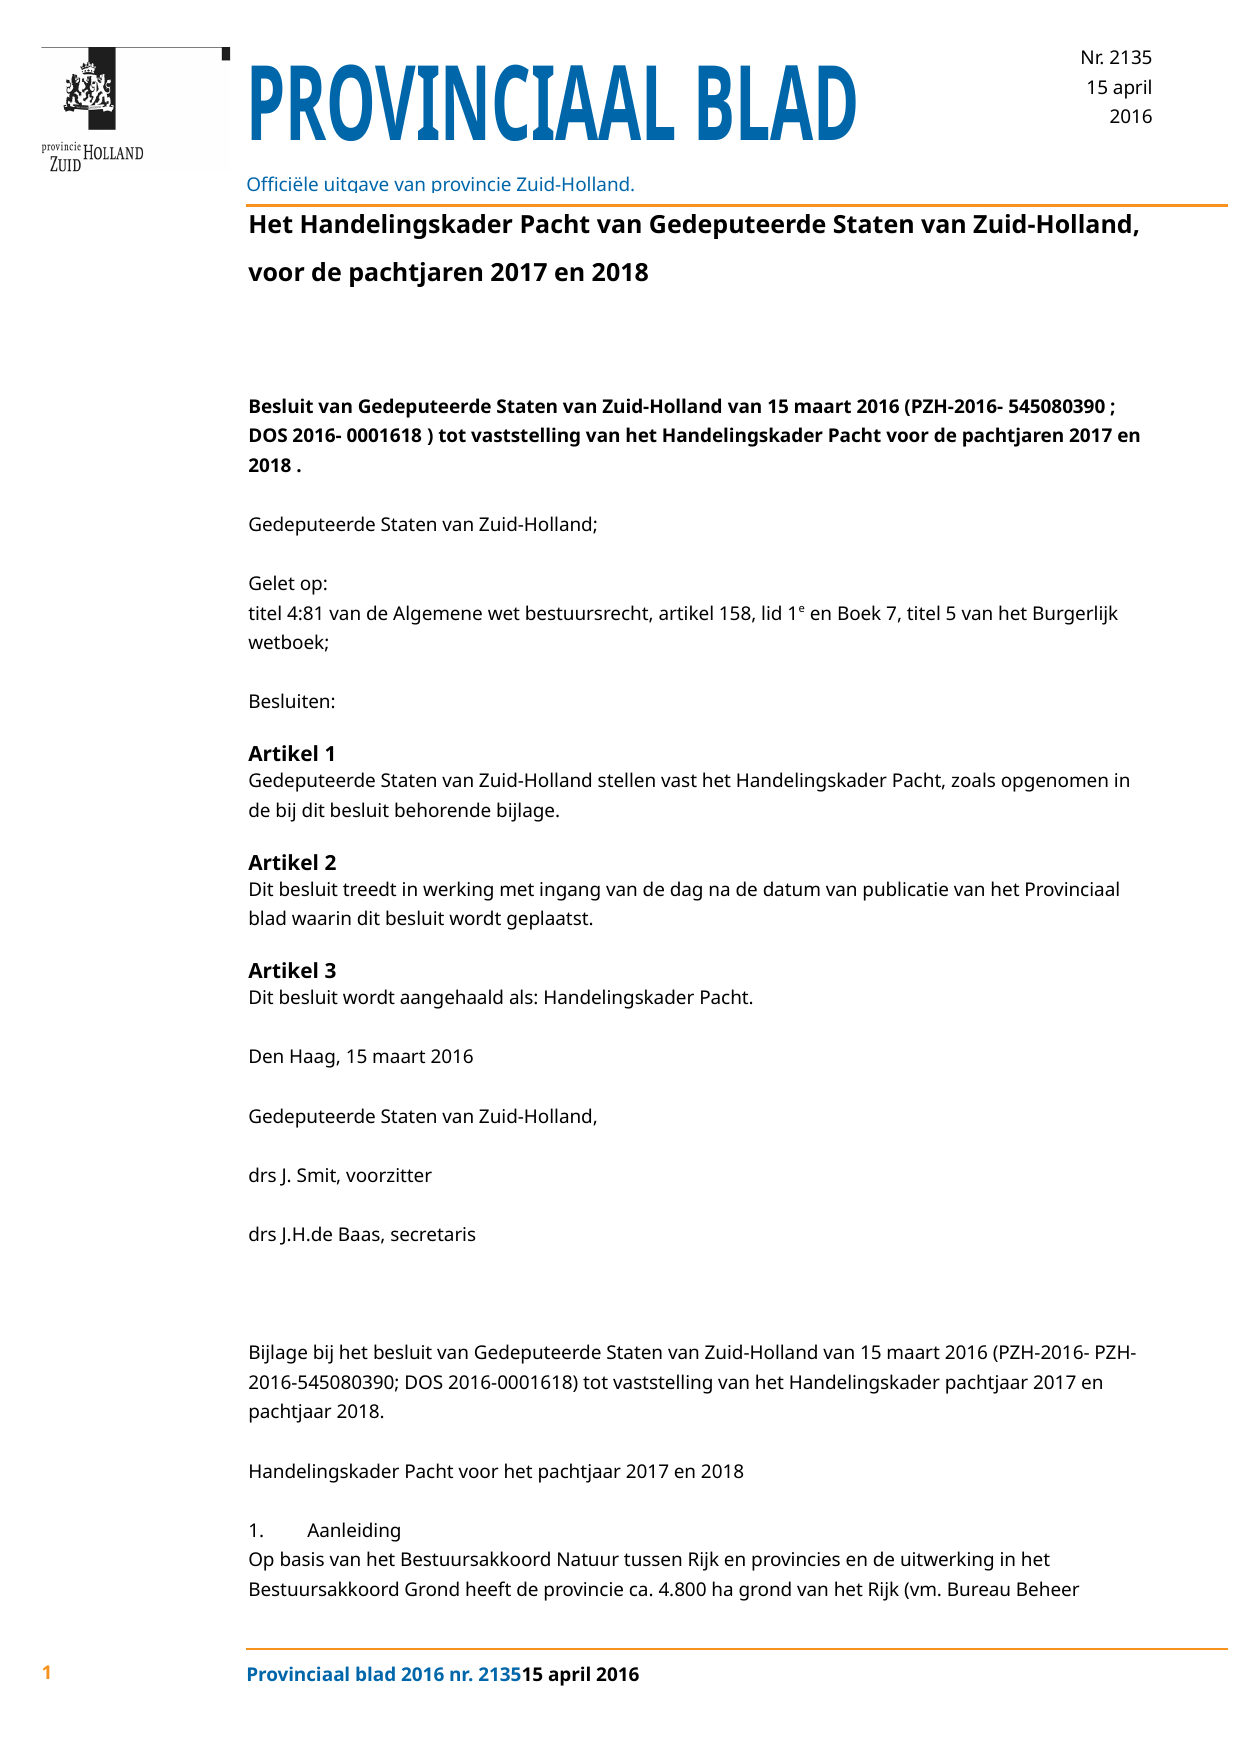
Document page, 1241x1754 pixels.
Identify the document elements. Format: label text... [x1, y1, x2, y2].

text Gedeputeerde Staten van Zuid-Holland, [248, 1103, 1152, 1128]
picture [41, 47, 231, 172]
text Den Haag, 15 maart 2016 [248, 1044, 1152, 1069]
text Het Handelingskader Pacht van Gedeputeerde Staten van Zuid-Holland, voor de pachtjaren 2017 en 2018 [248, 207, 1152, 288]
text Dit besluit treedt in werking met ingang van de dag na de datum van publicatie van het Provinciaal blad waarin dit besluit wordt geplaatst. [248, 876, 1152, 931]
text Handelingskader Pacht voor het pachtjaar 2017 en 2018 [248, 1458, 1152, 1483]
text Besluit van Gedeputeerde Staten van Zuid-Holland van 15 maart 2016 (PZH-2016- 545080390 ; DOS 2016- 0001618 ) tot vaststelling van het Handelingskader Pacht voor de pachtjaren 2017 en 2018 . [248, 393, 1152, 478]
text Artikel 2 [248, 848, 1152, 876]
text drs J.H.de Baas, secretaris [248, 1221, 1152, 1247]
text Artikel 3 [248, 956, 1152, 984]
text Artikel 1 [248, 739, 1152, 768]
text Gedeputeerde Staten van Zuid-Holland stellen vast het Handelingskader Pacht, zoals opgenomen in de bij dit besluit behorende bijlage. [248, 768, 1152, 823]
text Gelet op: [248, 570, 1152, 596]
text Dit besluit wordt aangehaald als: Handelingskader Pacht. [248, 984, 1152, 1010]
text drs J. Smit, voorzitter [248, 1162, 1152, 1188]
text Gedeputeerde Staten van Zuid-Holland; [248, 511, 1152, 537]
list Aanleiding [248, 1517, 1152, 1543]
text Op basis van het Bestuursakkoord Natuur tussen Rijk en provincies en de uitwerking in het Bestuursakkoord Grond heeft de provincie ca. 4.800 ha grond van het Rijk (vm. Bureau Beheer [248, 1547, 1152, 1602]
text Bijlage bij het besluit van Gedeputeerde Staten van Zuid-Holland van 15 maart 2016 (PZH-2016- PZH-2016-545080390; DOS 2016-0001618) tot vaststelling van het Handelingskader pachtjaar 2017 en pachtjaar 2018. [248, 1339, 1152, 1424]
text titel 4:81 van de Algemene wet bestuursrecht, artikel 158, lid 1e en Boek 7, titel 5 van het Burgerlijk wetboek; [248, 600, 1152, 655]
text Besluiten: [248, 689, 1152, 714]
